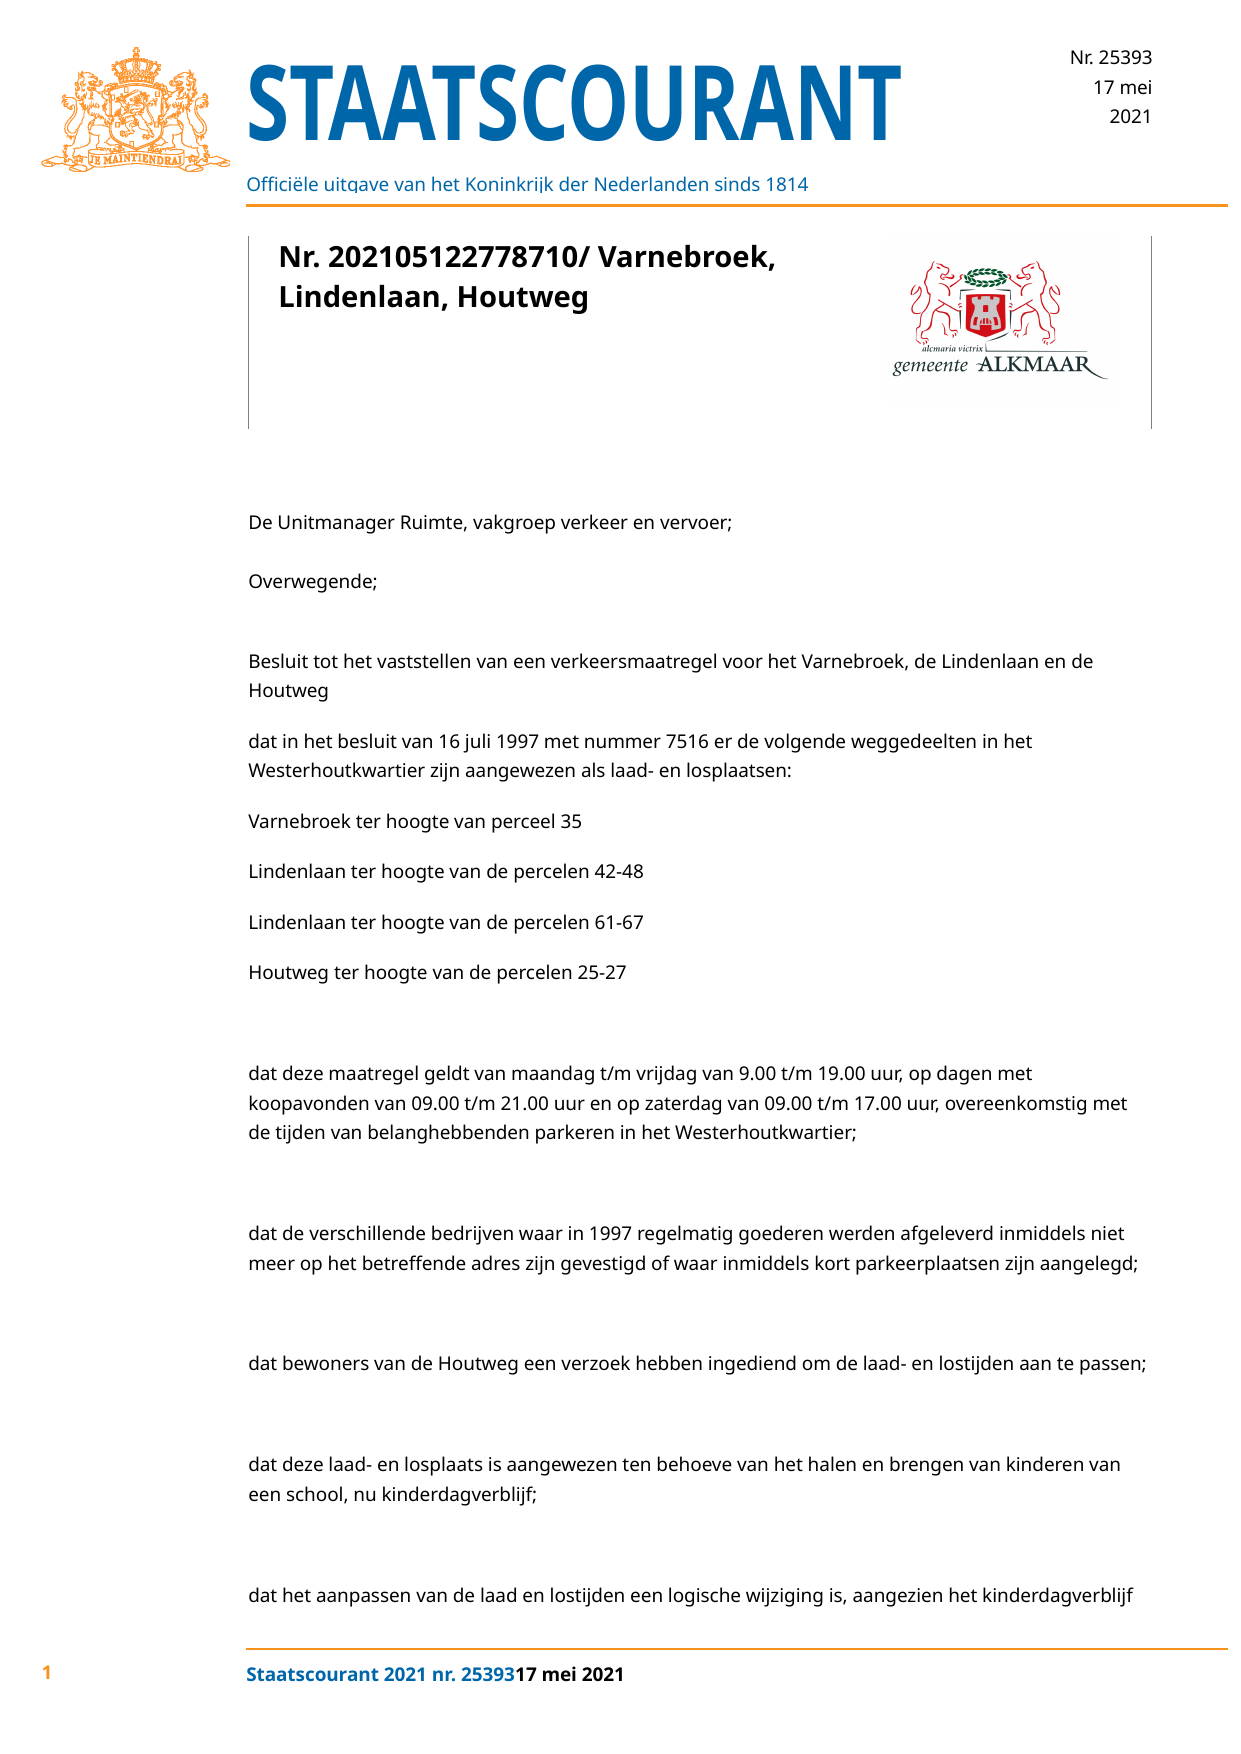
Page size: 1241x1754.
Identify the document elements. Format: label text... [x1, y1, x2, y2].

text dat deze maatregel geldt van maandag t/m vrijdag van 9.00 t/m 19.00 uur, op dagen met koopavonden van 09.00 t/m 21.00 uur en op zaterdag van 09.00 t/m 17.00 uur, overeenkomstig met de tijden van belanghebbenden parkeren in het Westerhoutkwartier; [248, 1060, 1152, 1145]
text dat deze laad- en losplaats is aangewezen ten behoeve van het halen en brengen van kinderen van een school, nu kinderdagverblijf; [248, 1451, 1152, 1507]
text dat in het besluit van 16 juli 1997 met nummer 7516 er de volgende weggedeelten in het Westerhoutkwartier zijn aangewezen als laad- en losplaatsen: [248, 728, 1152, 783]
picture [41, 47, 231, 172]
text Besluit tot het vaststellen van een verkeersmaatregel voor het Varnebroek, de Lindenlaan en de Houtweg [248, 648, 1152, 703]
text Lindenlaan ter hoogte van de percelen 42-48 [248, 858, 1152, 884]
table_header Nr. 202105122778710/ Varnebroek, Lindenlaan, Houtweg [249, 236, 850, 429]
picture [882, 236, 1119, 404]
text Houtweg ter hoogte van de percelen 25-27 [248, 959, 1152, 985]
text dat de verschillende bedrijven waar in 1997 regelmatig goederen werden afgeleverd inmiddels niet meer op het betreffende adres zijn gevestigd of waar inmiddels kort parkeerplaatsen zijn aangelegd; [248, 1220, 1152, 1275]
text Lindenlaan ter hoogte van de percelen 61-67 [248, 909, 1152, 934]
text dat bewoners van de Houtweg een verzoek hebben ingediend om de laad- en lostijden aan te passen; [248, 1351, 1152, 1376]
text De Unitmanager Ruimte, vakgroep verkeer en vervoer; [248, 509, 1152, 534]
text Varnebroek ter hoogte van perceel 35 [248, 808, 1152, 834]
table_header [850, 236, 1151, 429]
text Overwegende; [248, 568, 1152, 594]
text dat het aanpassen van de laad en lostijden een logische wijziging is, aangezien het kinderdagverblijf [248, 1582, 1152, 1607]
